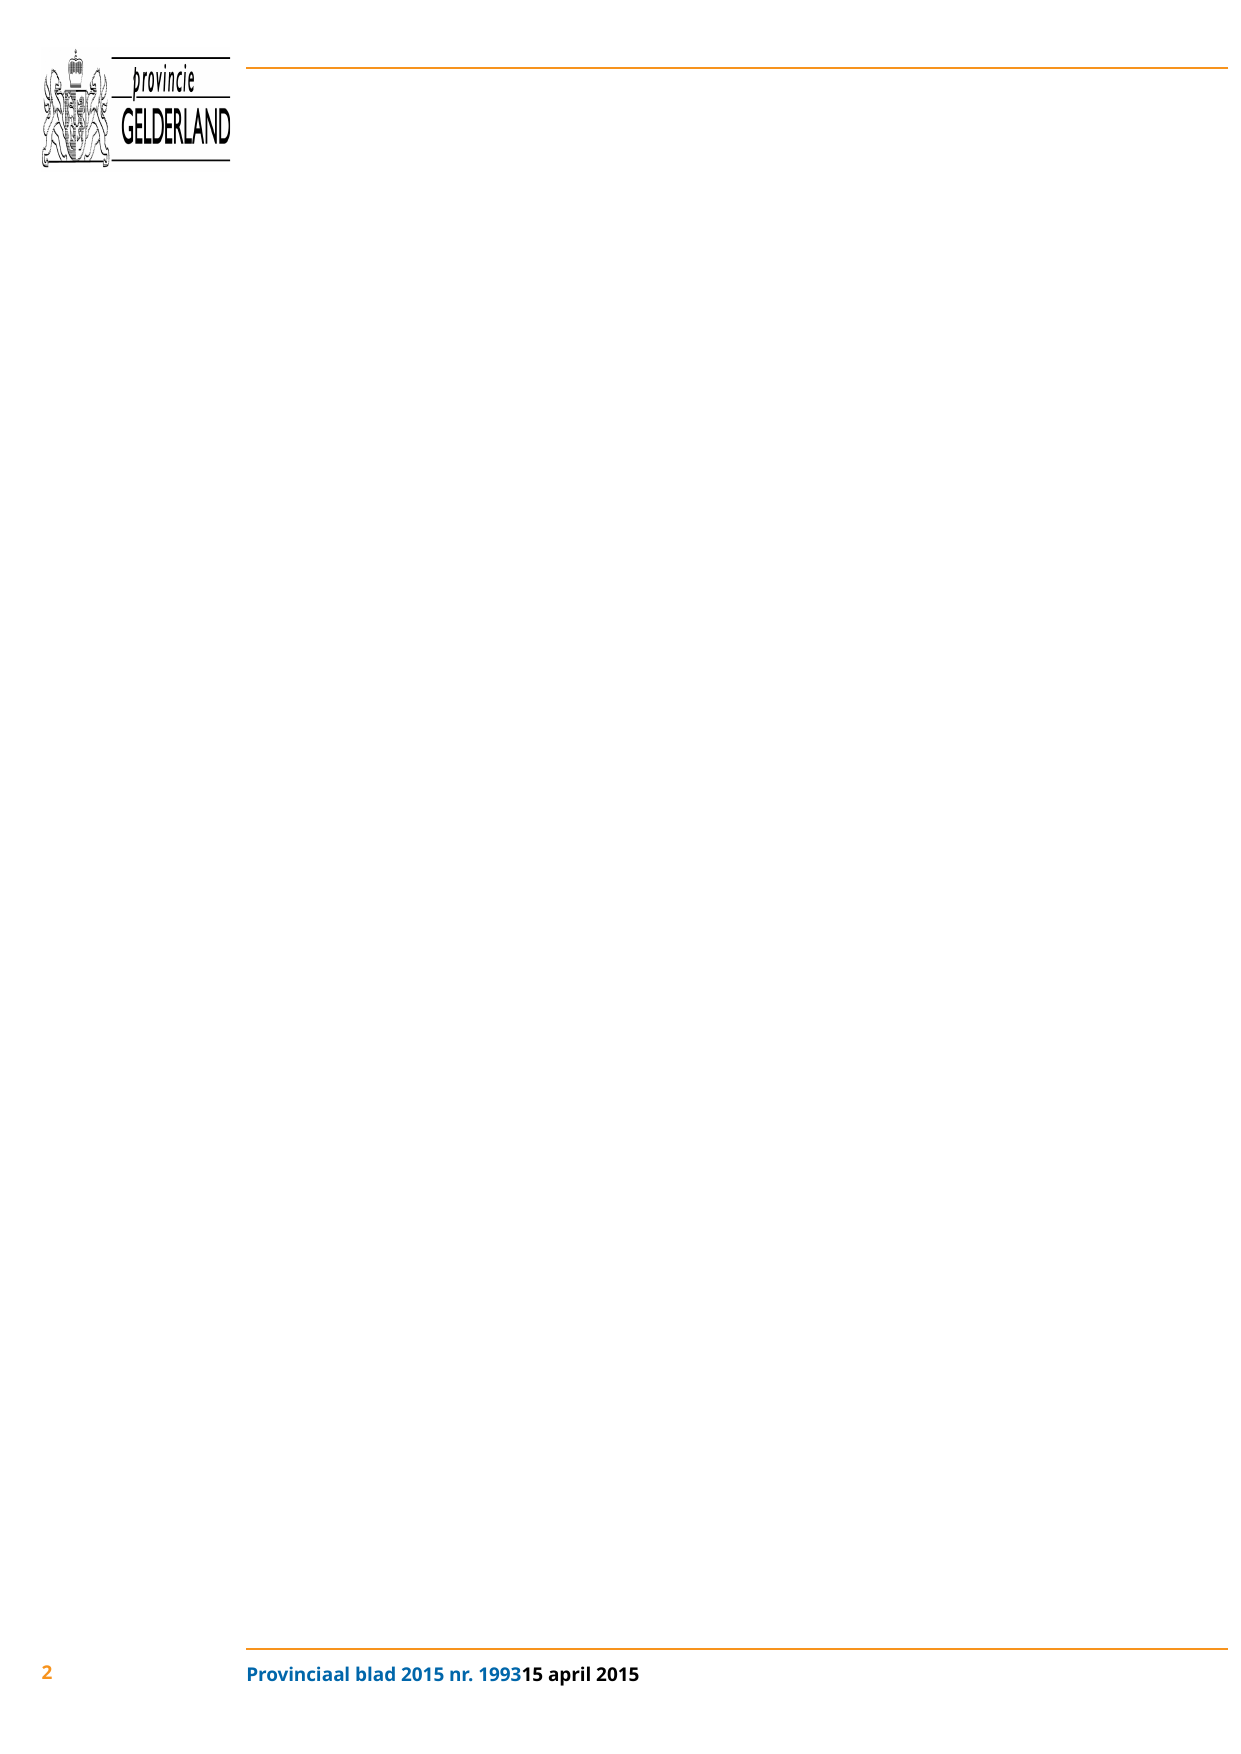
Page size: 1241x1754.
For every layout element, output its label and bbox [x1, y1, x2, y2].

picture [41, 47, 231, 172]
